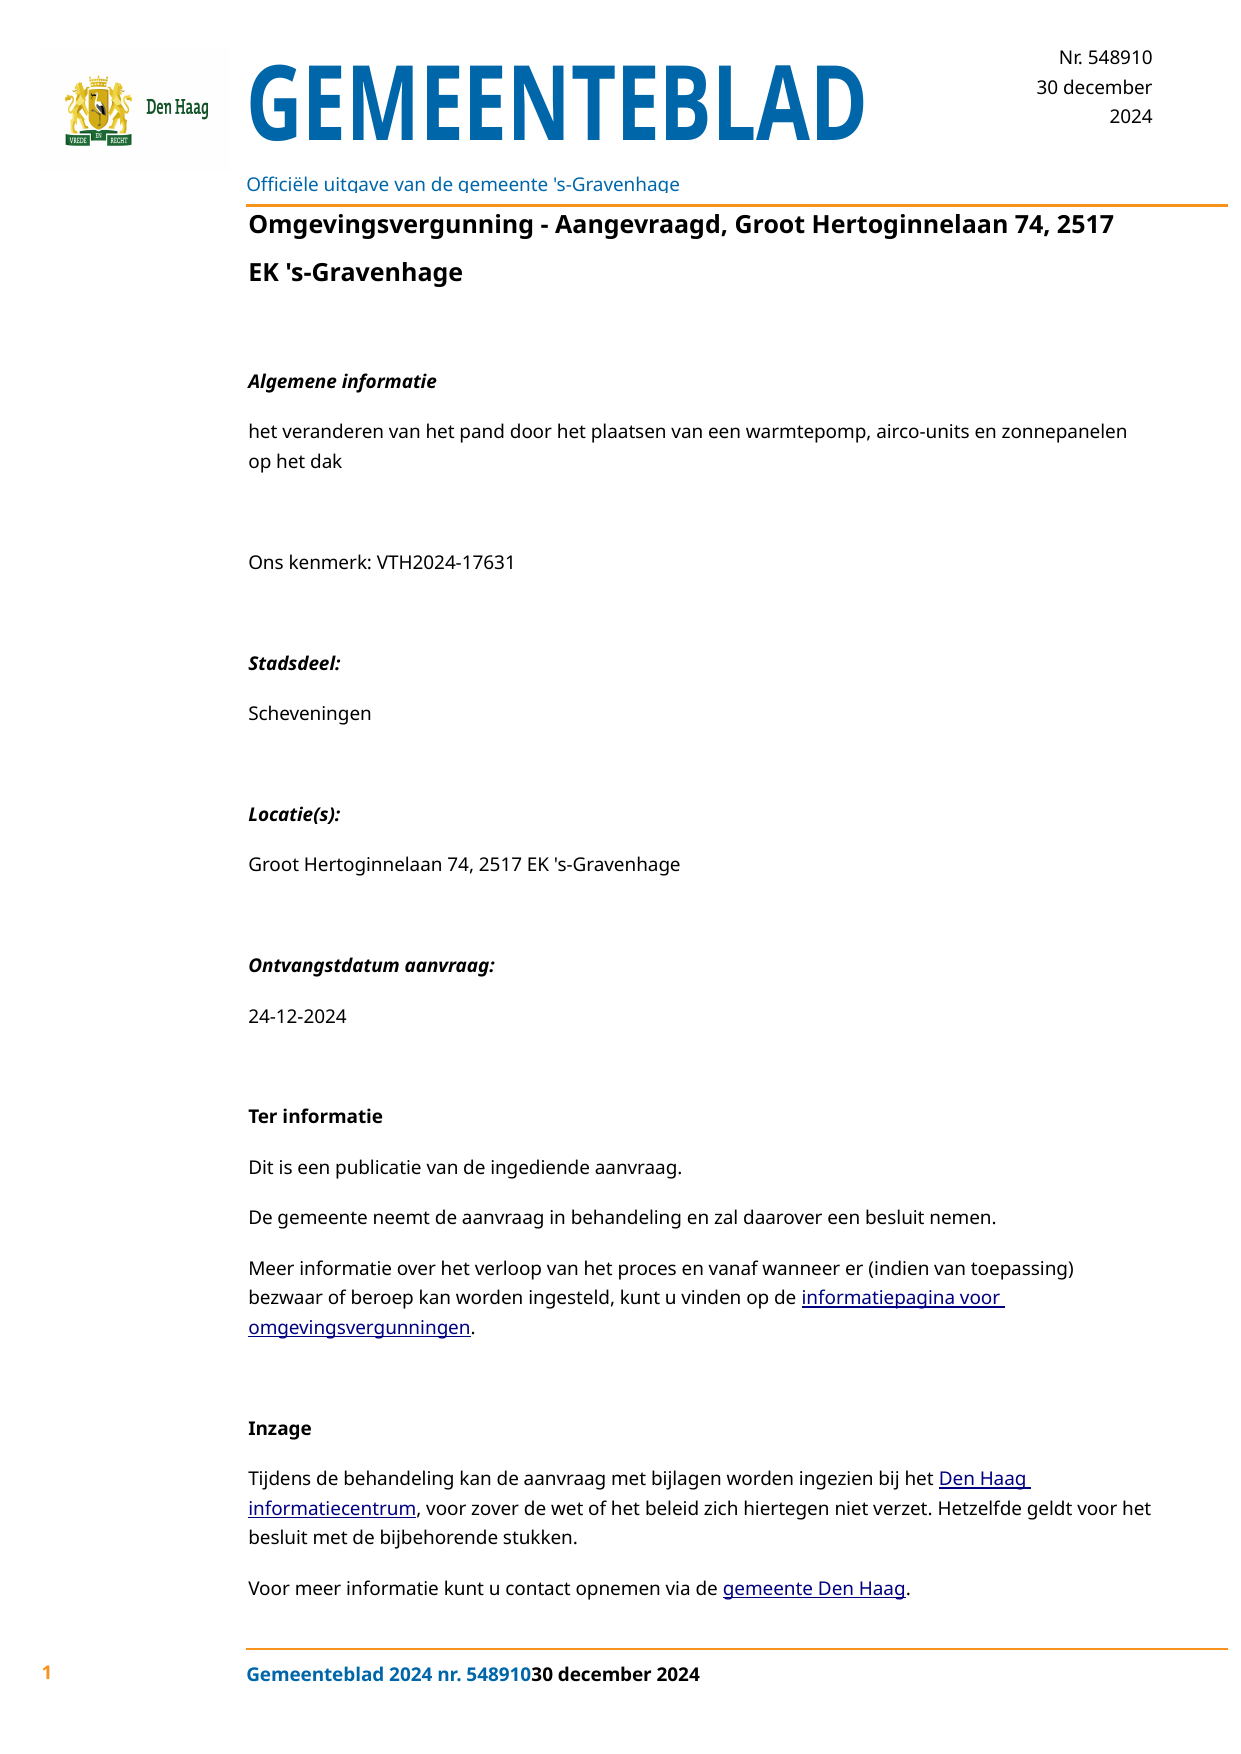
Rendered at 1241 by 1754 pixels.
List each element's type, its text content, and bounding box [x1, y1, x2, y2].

text Inzage [248, 1415, 1152, 1441]
text Omgevingsvergunning - Aangevraagd, Groot Hertoginnelaan 74, 2517 EK 's-Gravenhage [248, 207, 1152, 288]
text Algemene informatie [248, 368, 1152, 394]
text Ter informatie [248, 1104, 1152, 1129]
text Ons kenmerk: VTH2024-17631 [248, 549, 1152, 575]
text Ontvangstdatum aanvraag: [248, 952, 1152, 978]
text Tijdens de behandeling kan de aanvraag met bijlagen worden ingezien bij het Den Haag informatiecentrum, voor zover de wet of het beleid zich hiertegen niet verzet. Hetzelfde geldt voor het besluit met de bijbehorende stukken. [248, 1465, 1152, 1550]
picture [41, 47, 231, 172]
text Locatie(s): [248, 801, 1152, 827]
text 24-12-2024 [248, 1003, 1152, 1029]
text Groot Hertoginnelaan 74, 2517 EK 's-Gravenhage [248, 852, 1152, 877]
text Stadsdeel: [248, 650, 1152, 676]
text Voor meer informatie kunt u contact opnemen via de gemeente Den Haag. [248, 1575, 1152, 1601]
text Meer informatie over het verloop van het proces en vanaf wanneer er (indien van toepassing) bezwaar of beroep kan worden ingesteld, kunt u vinden op de informatiepagina voor omgevingsvergunningen. [248, 1255, 1152, 1340]
text De gemeente neemt de aanvraag in behandeling en zal daarover een besluit nemen. [248, 1204, 1152, 1230]
text Dit is een publicatie van de ingediende aanvraag. [248, 1154, 1152, 1180]
text Scheveningen [248, 700, 1152, 726]
text het veranderen van het pand door het plaatsen van een warmtepomp, airco-units en zonnepanelen op het dak [248, 419, 1152, 474]
